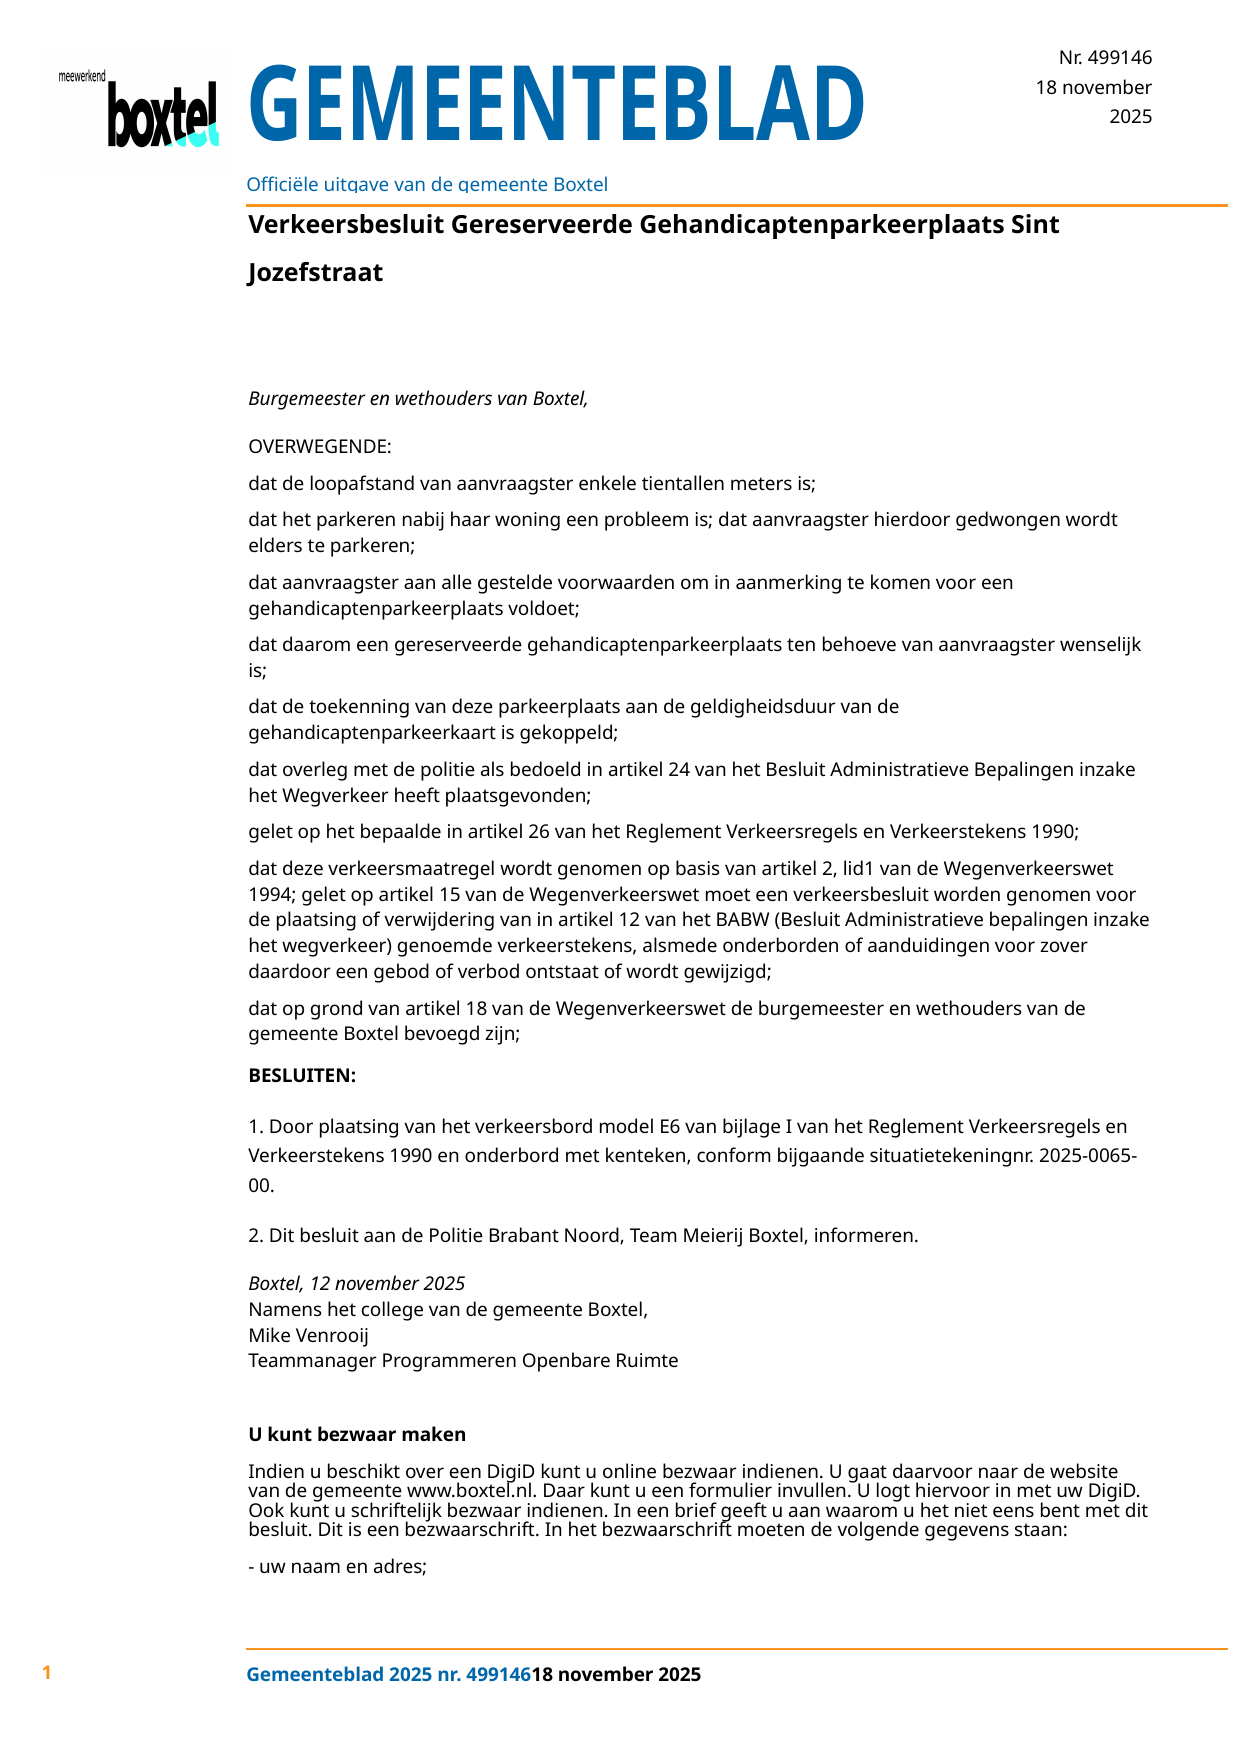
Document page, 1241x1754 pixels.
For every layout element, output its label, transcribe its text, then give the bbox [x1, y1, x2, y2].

text Mike Venrooij [248, 1322, 1152, 1347]
text dat deze verkeersmaatregel wordt genomen op basis van artikel 2, lid1 van de Wegenverkeerswet 1994; gelet op artikel 15 van de Wegenverkeerswet moet een verkeersbesluit worden genomen voor de plaatsing of verwijdering van in artikel 12 van het BABW (Besluit Administratieve bepalingen inzake het wegverkeer) genoemde verkeerstekens, alsmede onderborden of aanduidingen voor zover daardoor een gebod of verbod ontstaat of wordt gewijzigd; [248, 855, 1152, 984]
text dat daarom een gereserveerde gehandicaptenparkeerplaats ten behoeve van aanvraagster wenselijk is; [248, 631, 1152, 683]
text Teammanager Programmeren Openbare Ruimte [248, 1347, 1152, 1373]
text dat aanvraagster aan alle gestelde voorwaarden om in aanmerking te komen voor een gehandicaptenparkeerplaats voldoet; [248, 569, 1152, 620]
text Indien u beschikt over een DigiD kunt u online bezwaar indienen. U gaat daarvoor naar de website van de gemeente www.boxtel.nl. Daar kunt u een formulier invullen. U logt hiervoor in met uw DigiD. Ook kunt u schriftelijk bezwaar indienen. In een brief geeft u aan waarom u het niet eens bent met dit besluit. Dit is een bezwaarschrift. In het bezwaarschrift moeten de volgende gegevens staan: [248, 1463, 1152, 1540]
text dat overleg met de politie als bedoeld in artikel 24 van het Besluit Administratieve Bepalingen inzake het Wegverkeer heeft plaatsgevonden; [248, 756, 1152, 808]
text OVERWEGENDE: [248, 433, 1152, 459]
text gelet op het bepaalde in artikel 26 van het Reglement Verkeersregels en Verkeerstekens 1990; [248, 818, 1152, 844]
text Namens het college van de gemeente Boxtel, [248, 1296, 1152, 1322]
text Verkeersbesluit Gereserveerde Gehandicaptenparkeerplaats Sint Jozefstraat [248, 207, 1152, 288]
picture [41, 47, 231, 172]
text 2. Dit besluit aan de Politie Brabant Noord, Team Meierij Boxtel, informeren. [248, 1222, 1152, 1248]
text Boxtel, 12 november 2025 [248, 1270, 1152, 1296]
text dat op grond van artikel 18 van de Wegenverkeerswet de burgemeester en wethouders van de gemeente Boxtel bevoegd zijn; [248, 995, 1152, 1046]
text Burgemeester en wethouders van Boxtel, [248, 386, 1152, 411]
text BESLUITEN: [248, 1062, 1152, 1088]
text dat de toekenning van deze parkeerplaats aan de geldigheidsduur van de gehandicaptenparkeerkaart is gekoppeld; [248, 694, 1152, 745]
text U kunt bezwaar maken [248, 1426, 1152, 1445]
text - uw naam en adres; [248, 1558, 1152, 1577]
text dat het parkeren nabij haar woning een probleem is; dat aanvraagster hierdoor gedwongen wordt elders te parkeren; [248, 507, 1152, 558]
text 1. Door plaatsing van het verkeersbord model E6 van bijlage I van het Reglement Verkeersregels en Verkeerstekens 1990 en onderbord met kenteken, conform bijgaande situatietekeningnr. 2025-0065-00. [248, 1113, 1152, 1198]
text dat de loopafstand van aanvraagster enkele tientallen meters is; [248, 470, 1152, 496]
